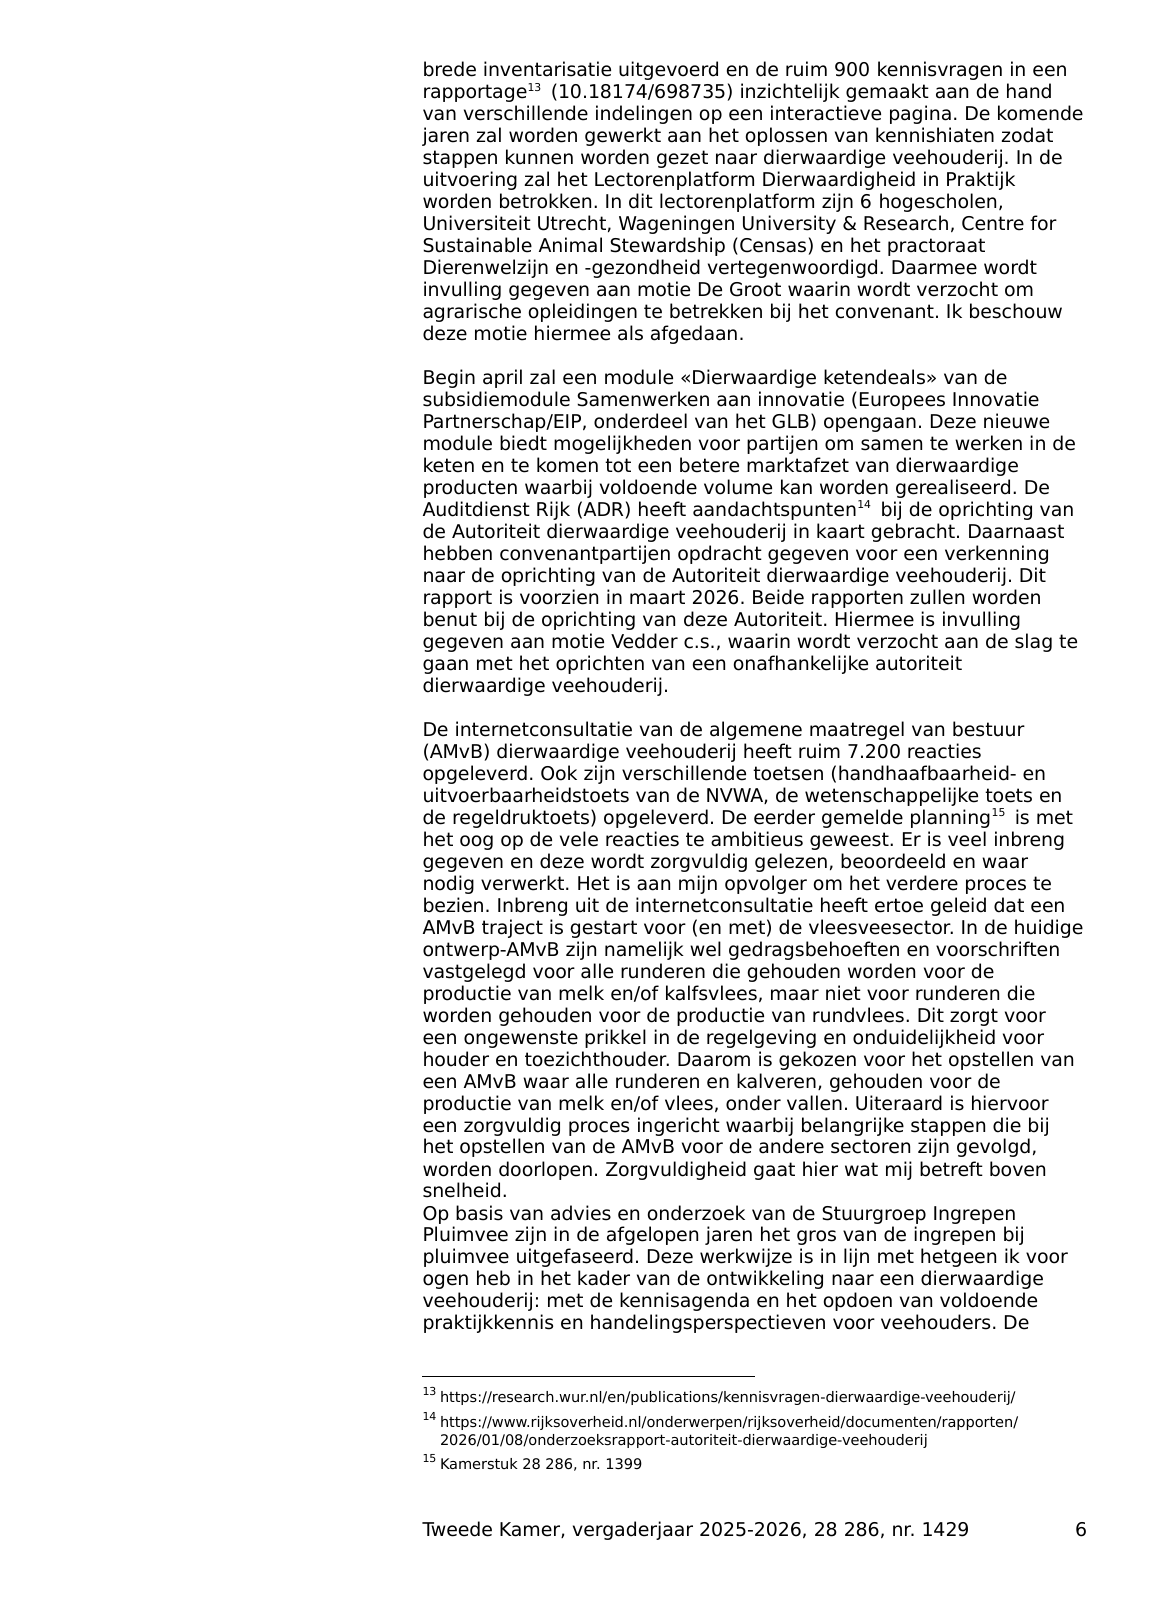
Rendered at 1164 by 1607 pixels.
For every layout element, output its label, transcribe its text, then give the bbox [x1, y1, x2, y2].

text brede inventarisatie uitgevoerd en de ruim 900 kennisvragen in een rapportage (10.18174/698735) inzichtelijk gemaakt aan de hand van verschillende indelingen op een interactieve pagina. De komende jaren zal worden gewerkt aan het oplossen van kennishiaten zodat stappen kunnen worden gezet naar dierwaardige veehouderij. In de uitvoering zal het Lectorenplatform Dierwaardigheid in Praktijk worden betrokken. In dit lectorenplatform zijn 6 hogescholen, Universiteit Utrecht, Wageningen University & Research, Centre for Sustainable Animal Stewardship (Censas) en het practoraat Dierenwelzijn en -gezondheid vertegenwoordigd. Daarmee wordt invulling gegeven aan motie De Groot waarin wordt verzocht om agrarische opleidingen te betrekken bij het convenant. Ik beschouw deze motie hiermee als afgedaan. [422, 59, 1087, 345]
text https://www.rijksoverheid.nl/onderwerpen/rijksoverheid/documenten/rapporten/2026/01/08/onderzoeksrapport-autoriteit-dierwaardige-veehouderij [422, 1410, 1087, 1449]
text Kamerstuk 28 286, nr. 1399 [422, 1452, 1087, 1474]
text De internetconsultatie van de algemene maatregel van bestuur (AMvB) dierwaardige veehouderij heeft ruim 7.200 reacties opgeleverd. Ook zijn verschillende toetsen (handhaafbaarheid- en uitvoerbaarheidstoets van de NVWA, de wetenschappelijke toets en de regeldruktoets) opgeleverd. De eerder gemelde planning is met het oog op de vele reacties te ambitieus geweest. Er is veel inbreng gegeven en deze wordt zorgvuldig gelezen, beoordeeld en waar nodig verwerkt. Het is aan mijn opvolger om het verdere proces te bezien. Inbreng uit de internetconsultatie heeft ertoe geleid dat een AMvB traject is gestart voor (en met) de vleesveesector. In de huidige ontwerp-AMvB zijn namelijk wel gedragsbehoeften en voorschriften vastgelegd voor alle runderen die gehouden worden voor de productie van melk en/of kalfsvlees, maar niet voor runderen die worden gehouden voor de productie van rundvlees. Dit zorgt voor een ongewenste prikkel in de regelgeving en onduidelijkheid voor houder en toezichthouder. Daarom is gekozen voor het opstellen van een AMvB waar alle runderen en kalveren, gehouden voor de productie van melk en/of vlees, onder vallen. Uiteraard is hiervoor een zorgvuldig proces ingericht waarbij belangrijke stappen die bij het opstellen van de AMvB voor de andere sectoren zijn gevolgd, worden doorlopen. Zorgvuldigheid gaat hier wat mij betreft boven snelheid. [422, 719, 1087, 1202]
text Begin april zal een module «Dierwaardige ketendeals» van de subsidiemodule Samenwerken aan innovatie (Europees Innovatie Partnerschap/EIP, onderdeel van het GLB) opengaan. Deze nieuwe module biedt mogelijkheden voor partijen om samen te werken in de keten en te komen tot een betere marktafzet van dierwaardige producten waarbij voldoende volume kan worden gerealiseerd. De Auditdienst Rijk (ADR) heeft aandachtspunten bij de oprichting van de Autoriteit dierwaardige veehouderij in kaart gebracht. Daarnaast hebben convenantpartijen opdracht gegeven voor een verkenning naar de oprichting van de Autoriteit dierwaardige veehouderij. Dit rapport is voorzien in maart 2026. Beide rapporten zullen worden benut bij de oprichting van deze Autoriteit. Hiermee is invulling gegeven aan motie Vedder c.s., waarin wordt verzocht aan de slag te gaan met het oprichten van een onafhankelijke autoriteit dierwaardige veehouderij. [422, 367, 1087, 697]
text https://research.wur.nl/en/publications/kennisvragen-dierwaardige-veehouderij/ [422, 1385, 1087, 1407]
text Op basis van advies en onderzoek van de Stuurgroep Ingrepen Pluimvee zijn in de afgelopen jaren het gros van de ingrepen bij pluimvee uitgefaseerd. Deze werkwijze is in lijn met hetgeen ik voor ogen heb in het kader van de ontwikkeling naar een dierwaardige veehouderij: met de kennisagenda en het opdoen van voldoende praktijkkennis en handelingsperspectieven voor veehouders. De [422, 1202, 1087, 1334]
